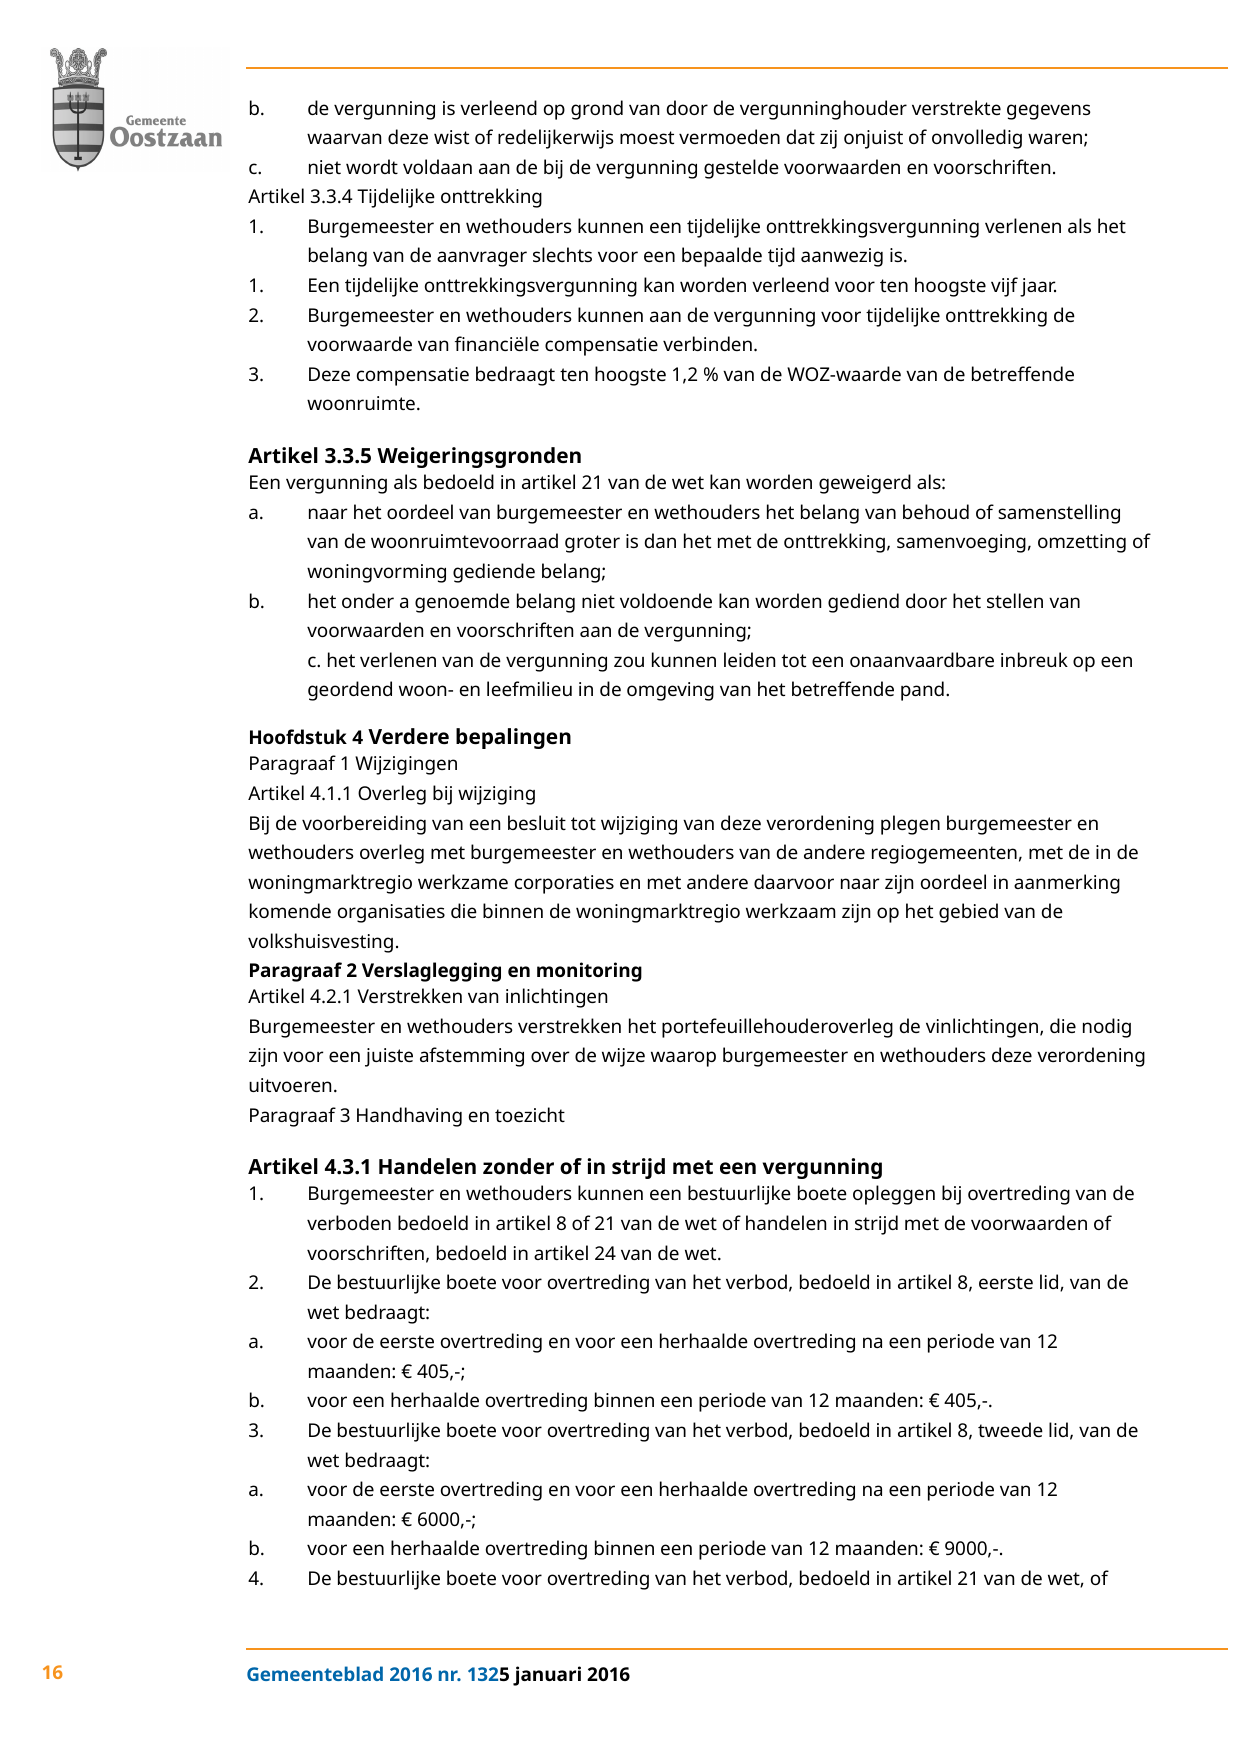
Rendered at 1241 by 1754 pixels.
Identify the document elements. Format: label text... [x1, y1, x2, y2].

list niet wordt voldaan aan de bij de vergunning gestelde voorwaarden en voorschriften. [248, 154, 1152, 180]
picture [41, 47, 231, 172]
text Hoofdstuk 4 Verdere bepalingen [248, 722, 1152, 751]
list c. het verlenen van de vergunning zou kunnen leiden tot een onaanvaardbare inbreuk op een geordend woon- en leefmilieu in de omgeving van het betreffende pand. [248, 647, 1152, 702]
text Burgemeester en wethouders verstrekken het portefeuillehouderoverleg de vinlichtingen, die nodig zijn voor een juiste afstemming over de wijze waarop burgemeester en wethouders deze verordening uitvoeren. [248, 1013, 1152, 1098]
list Burgemeester en wethouders kunnen aan de vergunning voor tijdelijke onttrekking de voorwaarde van financiële compensatie verbinden. [248, 302, 1152, 357]
list de vergunning is verleend op grond van door de vergunninghouder verstrekte gegevens waarvan deze wist of redelijkerwijs moest vermoeden dat zij onjuist of onvolledig waren; [248, 95, 1152, 150]
text Artikel 3.3.4 Tijdelijke onttrekking [248, 183, 1152, 209]
list voor de eerste overtreding en voor een herhaalde overtreding na een periode van 12 maanden: € 6000,-; [248, 1476, 1152, 1532]
list Burgemeester en wethouders kunnen een bestuurlijke boete opleggen bij overtreding van de verboden bedoeld in artikel 8 of 21 van de wet of handelen in strijd met de voorwaarden of voorschriften, bedoeld in artikel 24 van de wet. [248, 1181, 1152, 1266]
list De bestuurlijke boete voor overtreding van het verbod, bedoeld in artikel 8, tweede lid, van de wet bedraagt: [248, 1417, 1152, 1473]
text Een vergunning als bedoeld in artikel 21 van de wet kan worden geweigerd als: [248, 469, 1152, 495]
text Paragraaf 3 Handhaving en toezicht [248, 1102, 1152, 1127]
list naar het oordeel van burgemeester en wethouders het belang van behoud of samenstelling van de woonruimtevoorraad groter is dan het met de onttrekking, samenvoeging, omzetting of woningvorming gediende belang; [248, 499, 1152, 584]
text Paragraaf 2 Verslaglegging en monitoring [248, 958, 1152, 983]
list Deze compensatie bedraagt ten hoogste 1,2 % van de WOZ-waarde van de betreffende woonruimte. [248, 361, 1152, 416]
text Artikel 3.3.5 Weigeringsgronden [248, 441, 1152, 469]
list Burgemeester en wethouders kunnen een tijdelijke onttrekkingsvergunning verlenen als het belang van de aanvrager slechts voor een bepaalde tijd aanwezig is. [248, 213, 1152, 268]
list voor de eerste overtreding en voor een herhaalde overtreding na een periode van 12 maanden: € 405,-; [248, 1328, 1152, 1384]
text Artikel 4.3.1 Handelen zonder of in strijd met een vergunning [248, 1152, 1152, 1181]
list het onder a genoemde belang niet voldoende kan worden gediend door het stellen van voorwaarden en voorschriften aan de vergunning; [248, 588, 1152, 643]
list De bestuurlijke boete voor overtreding van het verbod, bedoeld in artikel 21 van de wet, of [248, 1565, 1152, 1591]
list Een tijdelijke onttrekkingsvergunning kan worden verleend voor ten hoogste vijf jaar. [248, 272, 1152, 298]
list voor een herhaalde overtreding binnen een periode van 12 maanden: € 405,-. [248, 1388, 1152, 1413]
text Bij de voorbereiding van een besluit tot wijziging van deze verordening plegen burgemeester en wethouders overleg met burgemeester en wethouders van de andere regiogemeenten, met de in de woningmarktregio werkzame corporaties en met andere daarvoor naar zijn oordeel in aanmerking komende organisaties die binnen de woningmarktregio werkzaam zijn op het gebied van de volkshuisvesting. [248, 810, 1152, 954]
list voor een herhaalde overtreding binnen een periode van 12 maanden: € 9000,-. [248, 1536, 1152, 1561]
text Artikel 4.1.1 Overleg bij wijziging [248, 780, 1152, 806]
text Paragraaf 1 Wijzigingen [248, 751, 1152, 776]
text Artikel 4.2.1 Verstrekken van inlichtingen [248, 983, 1152, 1009]
list De bestuurlijke boete voor overtreding van het verbod, bedoeld in artikel 8, eerste lid, van de wet bedraagt: [248, 1269, 1152, 1325]
